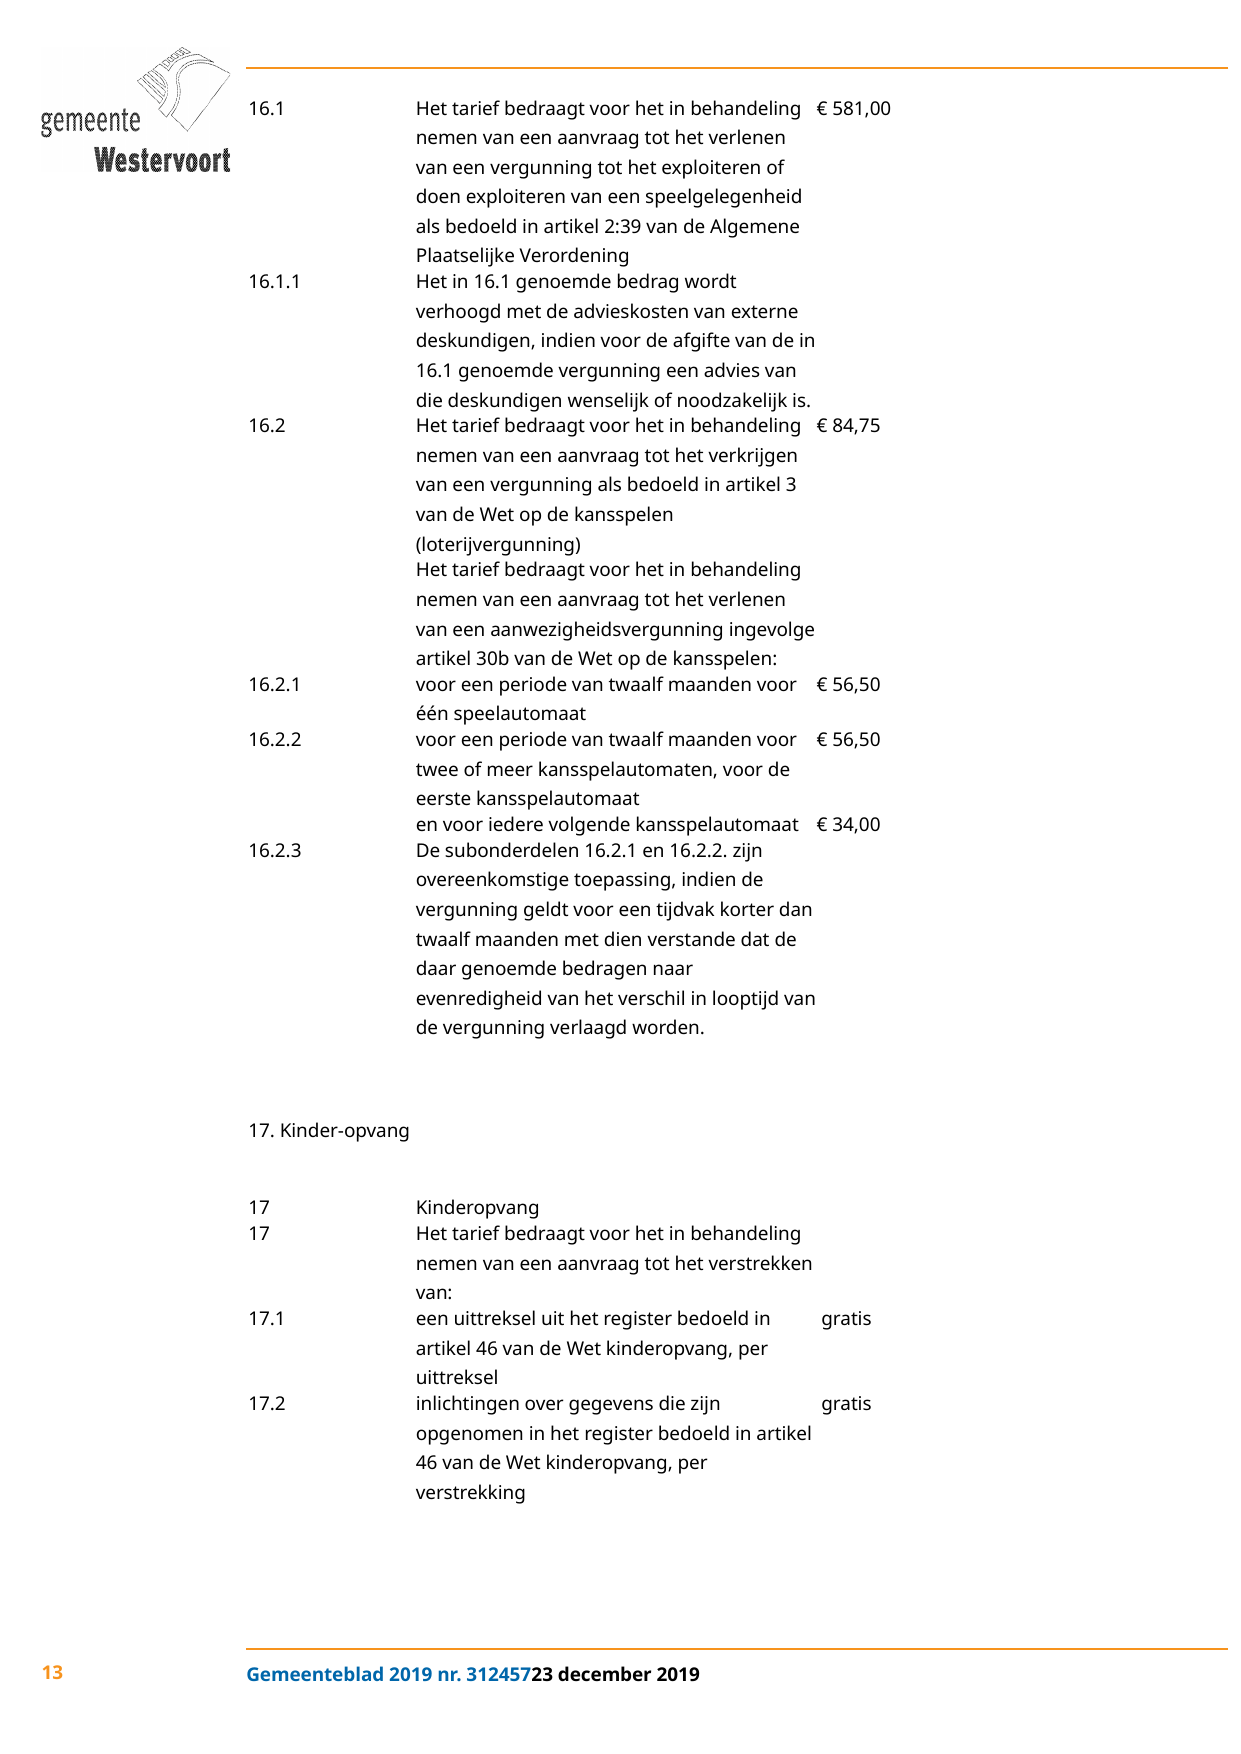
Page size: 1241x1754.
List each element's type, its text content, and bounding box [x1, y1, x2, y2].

table_cell en voor iedere volgende kansspelautomaat [416, 811, 816, 837]
table_cell [248, 1530, 416, 1556]
table_cell Het tarief bedraagt voor het in behandeling nemen van een aanvraag tot het verlenen van een vergunning tot het exploiteren of doen exploiteren van een speelgelegenheid als bedoeld in artikel 2:39 van de Algemene Plaatselijke Verordening [416, 95, 816, 268]
table_cell De subonderdelen 16.2.1 en 16.2.2. zijn overeenkomstige toepassing, indien de vergunning geldt voor een tijdvak korter dan twaalf maanden met dien verstande dat de daar genoemde bedragen naar evenredigheid van het verschil in looptijd van de vergunning verlaagd worden. [416, 837, 816, 1040]
table_cell Het tarief bedraagt voor het in behandeling nemen van een aanvraag tot het verkrijgen van een vergunning als bedoeld in artikel 3 van de Wet op de kansspelen (loterijvergunning) [416, 413, 816, 557]
table_cell [816, 1040, 984, 1066]
table_cell € 581,00 [816, 95, 984, 268]
table_cell [416, 1169, 816, 1194]
table_cell 16.2.1 [248, 671, 416, 726]
table_cell Het tarief bedraagt voor het in behandeling nemen van een aanvraag tot het verlenen van een aanwezigheidsvergunning ingevolge artikel 30b van de Wet op de kansspelen: [416, 557, 816, 671]
table_cell [248, 1582, 416, 1607]
table_cell [416, 1092, 816, 1117]
table_cell [816, 1066, 984, 1092]
table_cell 16.2.2 [248, 726, 416, 811]
table_cell [248, 1066, 416, 1092]
table_cell [416, 1505, 816, 1530]
table_cell een uittreksel uit het register bedoeld in artikel 46 van de Wet kinderopvang, per uittreksel [416, 1305, 816, 1390]
table_cell [248, 1556, 416, 1582]
table_cell [816, 557, 984, 671]
table_cell Het in 16.1 genoemde bedrag wordt verhoogd met de advieskosten van externe deskundigen, indien voor de afgifte van de in 16.1 genoemde vergunning een advies van die deskundigen wenselijk of noodzakelijk is. [416, 269, 816, 412]
table_cell [816, 1118, 984, 1143]
table_cell 17.2 [248, 1390, 416, 1504]
table_cell inlichtingen over gegevens die zijn opgenomen in het register bedoeld in artikel 46 van de Wet kinderopvang, per verstrekking [416, 1390, 816, 1504]
table_cell € 34,00 [816, 811, 984, 837]
table_cell 17 [248, 1220, 416, 1305]
table_cell [816, 1530, 984, 1556]
table_cell € 84,75 [816, 413, 984, 557]
table_cell Het tarief bedraagt voor het in behandeling nemen van een aanvraag tot het verstrekken van: [416, 1220, 816, 1305]
table_cell [416, 1066, 816, 1092]
table_cell [816, 1505, 984, 1530]
table_cell [816, 1169, 984, 1194]
table_cell voor een periode van twaalf maanden voor één speelautomaat [416, 671, 816, 726]
table_cell [416, 1556, 816, 1582]
table_cell 16.2.3 [248, 837, 416, 1040]
table_cell [816, 1220, 984, 1305]
table_cell [248, 1092, 416, 1117]
table_cell [248, 557, 416, 671]
table_cell [416, 1582, 816, 1607]
table_cell [248, 1169, 416, 1194]
table_cell [816, 1092, 984, 1117]
table_cell [816, 1556, 984, 1582]
table_cell 16.1.1 [248, 269, 416, 412]
table_cell gratis [816, 1390, 984, 1504]
table_cell [248, 1505, 416, 1530]
table_cell voor een periode van twaalf maanden voor twee of meer kansspelautomaten, voor de eerste kansspelautomaat [416, 726, 816, 811]
table_cell 16.2 [248, 413, 416, 557]
table_cell € 56,50 [816, 671, 984, 726]
table_cell [248, 811, 416, 837]
table_cell Kinderopvang [416, 1195, 816, 1220]
picture [41, 47, 231, 172]
table_cell [816, 837, 984, 1040]
table_cell [416, 1118, 816, 1143]
table_cell gratis [816, 1305, 984, 1390]
table_cell 17.1 [248, 1305, 416, 1390]
table_cell 16.1 [248, 95, 416, 268]
table_cell 17 [248, 1195, 416, 1220]
table_cell [416, 1040, 816, 1066]
table_cell [816, 1582, 984, 1607]
table_cell € 56,50 [816, 726, 984, 811]
table_cell [416, 1530, 816, 1556]
table_cell 17. Kinder-opvang [248, 1118, 416, 1143]
table_cell [816, 269, 984, 412]
table_cell [248, 1040, 416, 1066]
table_cell [816, 1143, 984, 1169]
table_cell [416, 1143, 816, 1169]
table_cell [816, 1195, 984, 1220]
table_cell [248, 1143, 416, 1169]
